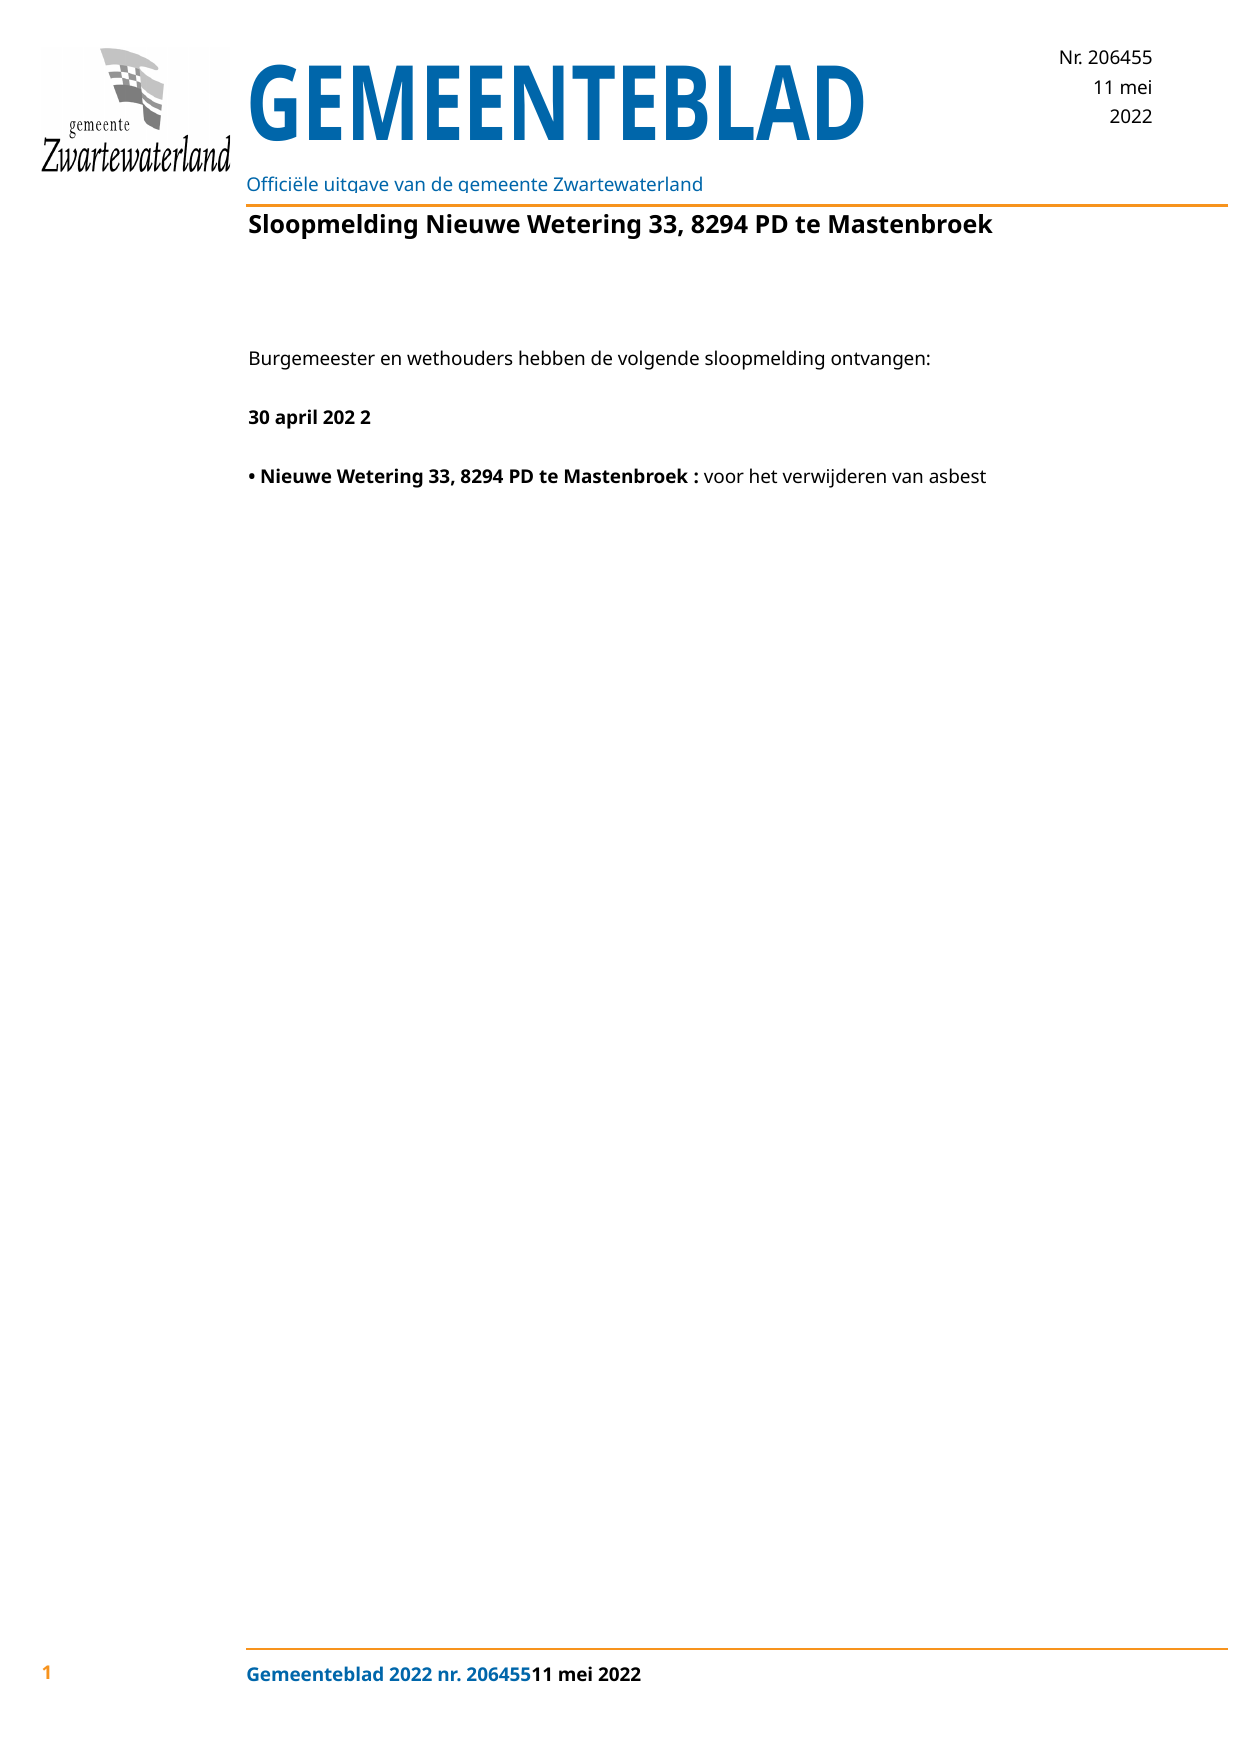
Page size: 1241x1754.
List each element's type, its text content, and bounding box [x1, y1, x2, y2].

text 30 april 202 2 [248, 404, 1152, 430]
picture [41, 47, 231, 172]
text Sloopmelding Nieuwe Wetering 33, 8294 PD te Mastenbroek [248, 207, 1152, 241]
text • Nieuwe Wetering 33, 8294 PD te Mastenbroek : voor het verwijderen van asbest [248, 464, 1152, 489]
text Burgemeester en wethouders hebben de volgende sloopmelding ontvangen: [248, 345, 1152, 371]
